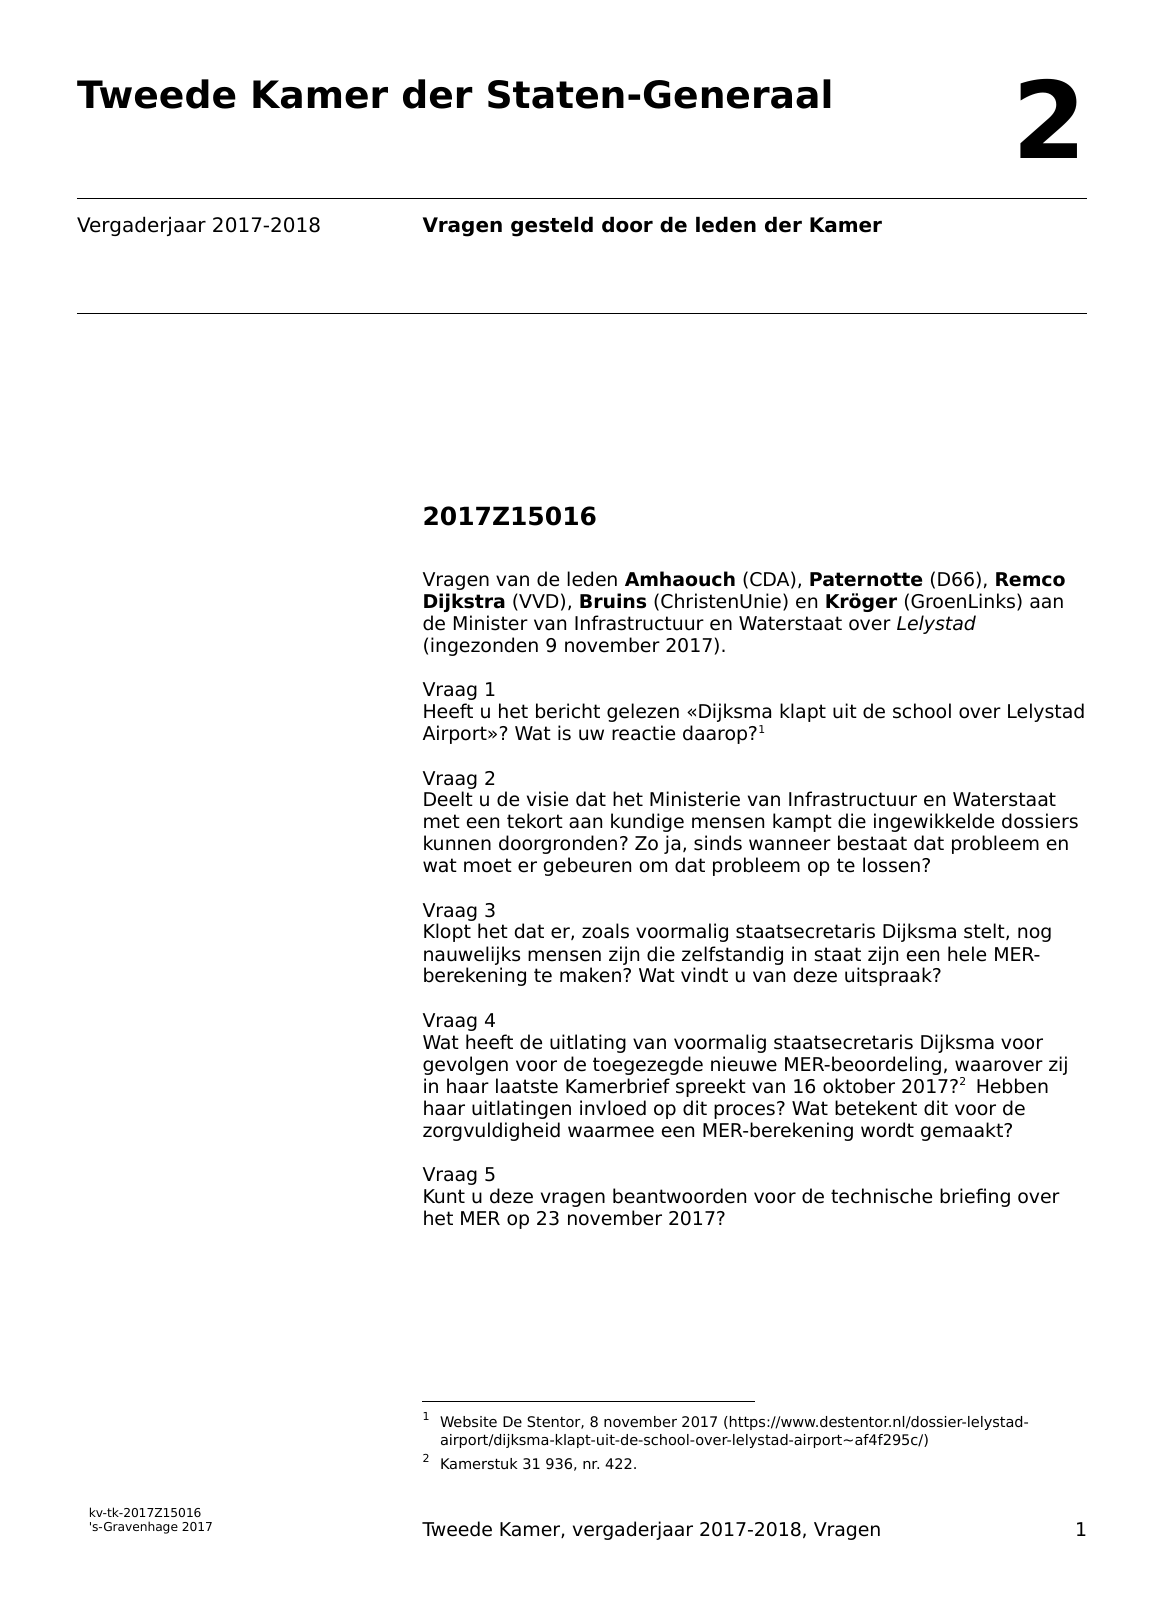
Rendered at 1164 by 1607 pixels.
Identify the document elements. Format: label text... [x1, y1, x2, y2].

table_cell Vergaderjaar 2017-2018 [77, 199, 422, 313]
text Website De Stentor, 8 november 2017 (https://www.destentor.nl/dossier-lelystad-airport/dijksma-klapt-uit-de-school-over-lelystad-airport~af4f295c/) [422, 1410, 1087, 1449]
table_cell Vragen gesteld door de leden der Kamer [422, 199, 1087, 313]
text Heeft u het bericht gelezen «Dijksma klapt uit de school over Lelystad Airport»? Wat is uw reactie daarop? [422, 701, 1087, 745]
text Vraag 3 [422, 899, 1087, 921]
text Wat heeft de uitlating van voormalig staatsecretaris Dijksma voor gevolgen voor de toegezegde nieuwe MER-beoordeling, waarover zij in haar laatste Kamerbrief spreekt van 16 oktober 2017? Hebben haar uitlatingen invloed op dit proces? Wat betekent dit voor de zorgvuldigheid waarmee een MER-berekening wordt gemaakt? [422, 1032, 1087, 1141]
text 2017Z15016 [422, 502, 1087, 531]
text Vraag 1 [422, 679, 1087, 701]
text Kunt u deze vragen beantwoorden voor de technische briefing over het MER op 23 november 2017? [422, 1186, 1087, 1229]
text Vraag 2 [422, 767, 1087, 789]
text 's-Gravenhage 2017 [88, 1520, 323, 1534]
text Vraag 5 [422, 1164, 1087, 1186]
text Kamerstuk 31 936, nr. 422. [422, 1452, 1087, 1474]
text Klopt het dat er, zoals voormalig staatsecretaris Dijksma stelt, nog nauwelijks mensen zijn die zelfstandig in staat zijn een hele MER-berekening te maken? Wat vindt u van deze uitspraak? [422, 921, 1087, 987]
table_header 2 [886, 59, 1087, 198]
text Vragen van de leden Amhaouch (CDA), Paternotte (D66), Remco Dijkstra (VVD), Bruins (ChristenUnie) en Kröger (GroenLinks) aan de Minister van Infrastructuur en Waterstaat over Lelystad (ingezonden 9 november 2017). [422, 569, 1087, 657]
table_header Tweede Kamer der Staten-Generaal [77, 59, 886, 198]
text Vraag 4 [422, 1009, 1087, 1032]
text kv-tk-2017Z15016 [88, 1506, 323, 1520]
text Deelt u de visie dat het Ministerie van Infrastructuur en Waterstaat met een tekort aan kundige mensen kampt die ingewikkelde dossiers kunnen doorgronden? Zo ja, sinds wanneer bestaat dat probleem en wat moet er gebeuren om dat probleem op te lossen? [422, 789, 1087, 877]
